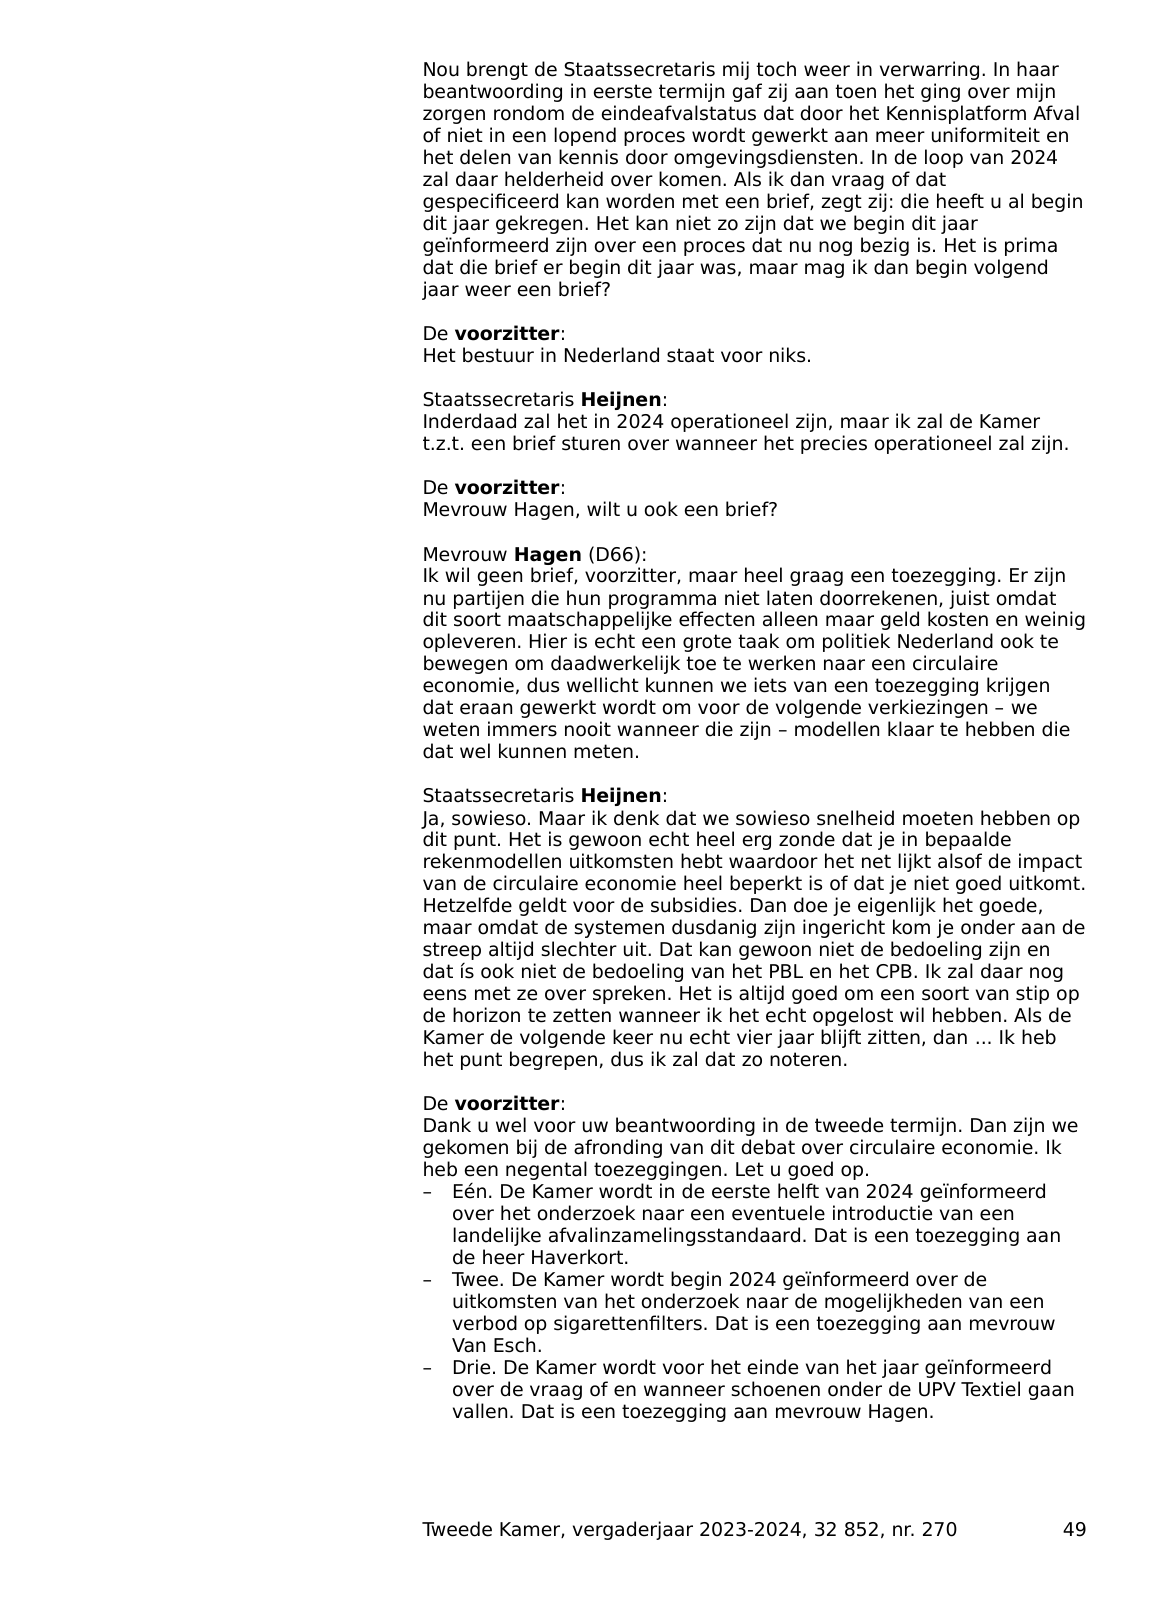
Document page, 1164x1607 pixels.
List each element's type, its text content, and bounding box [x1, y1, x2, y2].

text – Eén. De Kamer wordt in de eerste helft van 2024 geïnformeerd over het onderzoek naar een eventuele introductie van een landelijke afvalinzamelingsstandaard. Dat is een toezegging aan de heer Haverkort. [422, 1181, 1087, 1269]
text Dank u wel voor uw beantwoording in de tweede termijn. Dan zijn we gekomen bij de afronding van dit debat over circulaire economie. Ik heb een negental toezeggingen. Let u goed op. [422, 1115, 1087, 1181]
text Staatssecretaris Heijnen: [422, 785, 1087, 807]
text De voorzitter: [422, 1093, 1087, 1115]
text Mevrouw Hagen, wilt u ook een brief? [422, 499, 1087, 521]
text De voorzitter: [422, 323, 1087, 345]
text Inderdaad zal het in 2024 operationeel zijn, maar ik zal de Kamer t.z.t. een brief sturen over wanneer het precies operationeel zal zijn. [422, 411, 1087, 455]
text De voorzitter: [422, 477, 1087, 499]
text Nou brengt de Staatssecretaris mij toch weer in verwarring. In haar beantwoording in eerste termijn gaf zij aan toen het ging over mijn zorgen rondom de eindeafvalstatus dat door het Kennisplatform Afval of niet in een lopend proces wordt gewerkt aan meer uniformiteit en het delen van kennis door omgevingsdiensten. In de loop van 2024 zal daar helderheid over komen. Als ik dan vraag of dat gespecificeerd kan worden met een brief, zegt zij: die heeft u al begin dit jaar gekregen. Het kan niet zo zijn dat we begin dit jaar geïnformeerd zijn over een proces dat nu nog bezig is. Het is prima dat die brief er begin dit jaar was, maar mag ik dan begin volgend jaar weer een brief? [422, 59, 1087, 301]
text – Twee. De Kamer wordt begin 2024 geïnformeerd over de uitkomsten van het onderzoek naar de mogelijkheden van een verbod op sigarettenfilters. Dat is een toezegging aan mevrouw Van Esch. [422, 1269, 1087, 1357]
text Staatssecretaris Heijnen: [422, 389, 1087, 411]
text Het bestuur in Nederland staat voor niks. [422, 345, 1087, 367]
text Ja, sowieso. Maar ik denk dat we sowieso snelheid moeten hebben op dit punt. Het is gewoon echt heel erg zonde dat je in bepaalde rekenmodellen uitkomsten hebt waardoor het net lijkt alsof de impact van de circulaire economie heel beperkt is of dat je niet goed uitkomt. Hetzelfde geldt voor de subsidies. Dan doe je eigenlijk het goede, maar omdat de systemen dusdanig zijn ingericht kom je onder aan de streep altijd slechter uit. Dat kan gewoon niet de bedoeling zijn en dat ís ook niet de bedoeling van het PBL en het CPB. Ik zal daar nog eens met ze over spreken. Het is altijd goed om een soort van stip op de horizon te zetten wanneer ik het echt opgelost wil hebben. Als de Kamer de volgende keer nu echt vier jaar blijft zitten, dan ... Ik heb het punt begrepen, dus ik zal dat zo noteren. [422, 807, 1087, 1071]
text Ik wil geen brief, voorzitter, maar heel graag een toezegging. Er zijn nu partijen die hun programma niet laten doorrekenen, juist omdat dit soort maatschappelijke effecten alleen maar geld kosten en weinig opleveren. Hier is echt een grote taak om politiek Nederland ook te bewegen om daadwerkelijk toe te werken naar een circulaire economie, dus wellicht kunnen we iets van een toezegging krijgen dat eraan gewerkt wordt om voor de volgende verkiezingen – we weten immers nooit wanneer die zijn – modellen klaar te hebben die dat wel kunnen meten. [422, 565, 1087, 763]
text – Drie. De Kamer wordt voor het einde van het jaar geïnformeerd over de vraag of en wanneer schoenen onder de UPV Textiel gaan vallen. Dat is een toezegging aan mevrouw Hagen. [422, 1357, 1087, 1423]
text Mevrouw Hagen (D66): [422, 543, 1087, 565]
